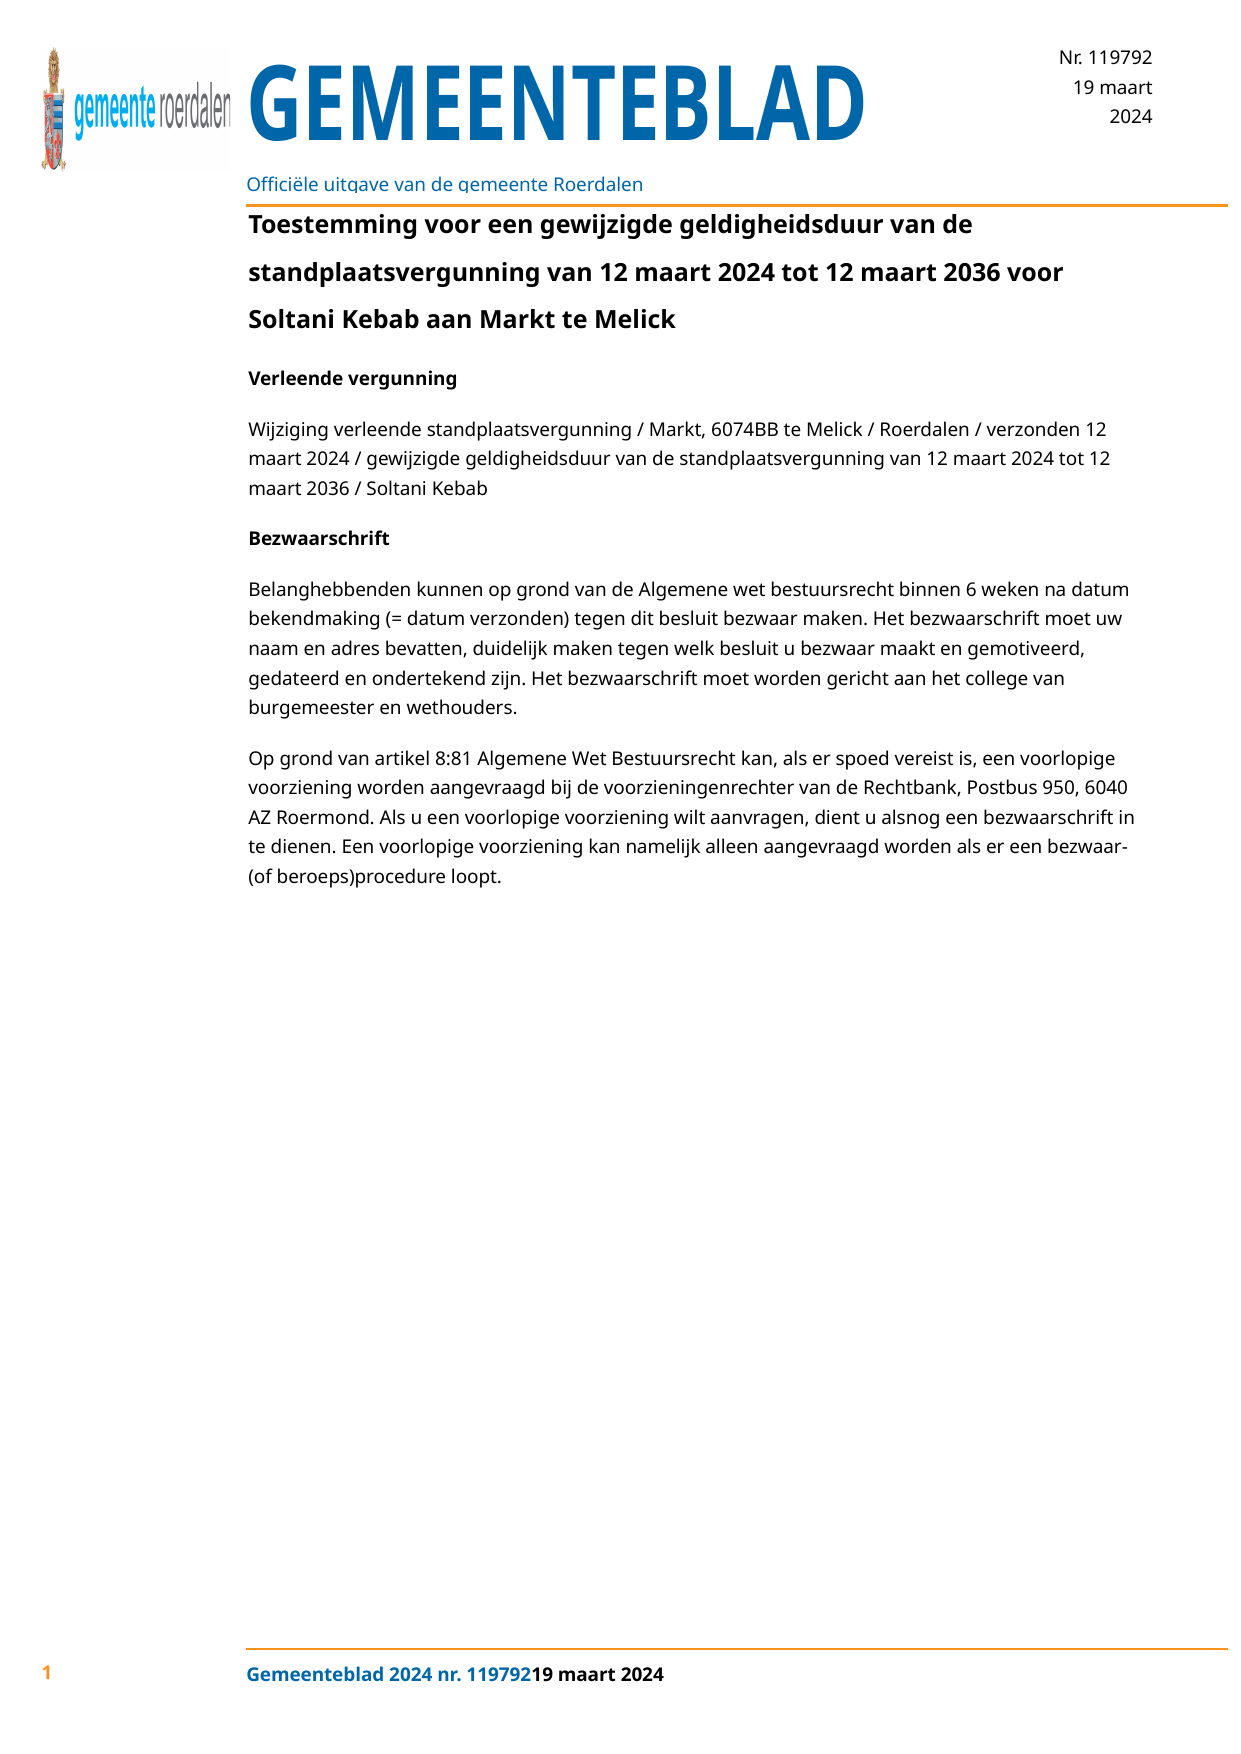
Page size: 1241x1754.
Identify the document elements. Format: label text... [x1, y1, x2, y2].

text Wijziging verleende standplaatsvergunning / Markt, 6074BB te Melick / Roerdalen / verzonden 12 maart 2024 / gewijzigde geldigheidsduur van de standplaatsvergunning van 12 maart 2024 tot 12 maart 2036 / Soltani Kebab [248, 416, 1152, 501]
text Bezwaarschrift [248, 526, 1152, 551]
picture [41, 47, 231, 172]
text Belanghebbenden kunnen op grond van de Algemene wet bestuursrecht binnen 6 weken na datum bekendmaking (= datum verzonden) tegen dit besluit bezwaar maken. Het bezwaarschrift moet uw naam en adres bevatten, duidelijk maken tegen welk besluit u bezwaar maakt en gemotiveerd, gedateerd en ondertekend zijn. Het bezwaarschrift moet worden gericht aan het college van burgemeester en wethouders. [248, 576, 1152, 720]
text Toestemming voor een gewijzigde geldigheidsduur van de standplaatsvergunning van 12 maart 2024 tot 12 maart 2036 voor Soltani Kebab aan Markt te Melick [248, 207, 1152, 336]
text Verleende vergunning [248, 366, 1152, 391]
text Op grond van artikel 8:81 Algemene Wet Bestuursrecht kan, als er spoed vereist is, een voorlopige voorziening worden aangevraagd bij de voorzieningenrechter van de Rechtbank, Postbus 950, 6040 AZ Roermond. Als u een voorlopige voorziening wilt aanvragen, dient u alsnog een bezwaarschrift in te dienen. Een voorlopige voorziening kan namelijk alleen aangevraagd worden als er een bezwaar- (of beroeps)procedure loopt. [248, 745, 1152, 889]
